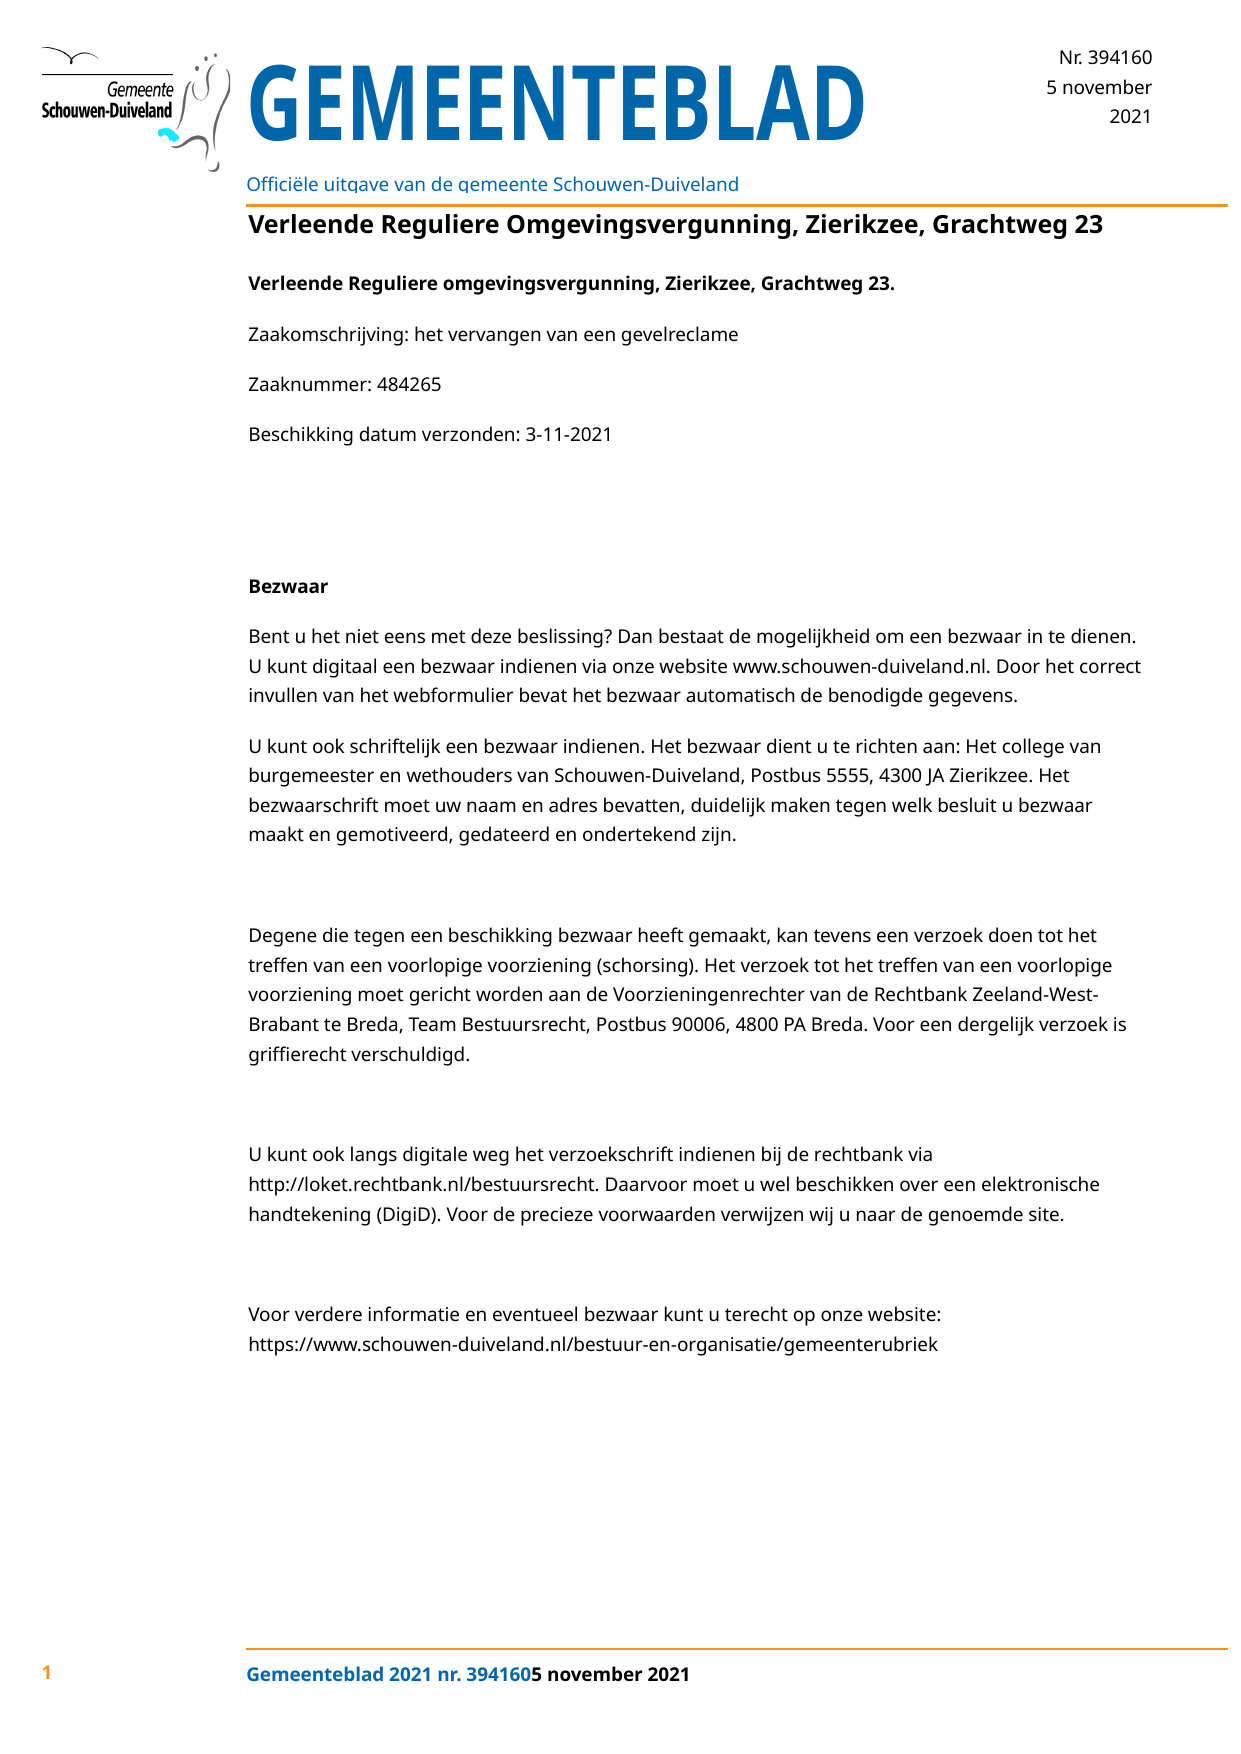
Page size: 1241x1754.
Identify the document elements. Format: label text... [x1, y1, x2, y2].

text Zaaknummer: 484265 [248, 371, 1152, 397]
text Zaakomschrijving: het vervangen van een gevelreclame [248, 321, 1152, 346]
text Bent u het niet eens met deze beslissing? Dan bestaat de mogelijkheid om een bezwaar in te dienen. U kunt digitaal een bezwaar indienen via onze website www.schouwen-duiveland.nl. Door het correct invullen van het webformulier bevat het bezwaar automatisch de benodigde gegevens. [248, 623, 1152, 708]
text Degene die tegen een beschikking bezwaar heeft gemaakt, kan tevens een verzoek doen tot het treffen van een voorlopige voorziening (schorsing). Het verzoek tot het treffen van een voorlopige voorziening moet gericht worden aan de Voorzieningenrechter van de Rechtbank Zeeland-West-Brabant te Breda, Team Bestuursrecht, Postbus 90006, 4800 PA Breda. Voor een dergelijk verzoek is griffierecht verschuldigd. [248, 922, 1152, 1066]
picture [41, 47, 231, 172]
text U kunt ook langs digitale weg het verzoekschrift indienen bij de rechtbank via http://loket.rechtbank.nl/bestuursrecht. Daarvoor moet u wel beschikken over een elektronische handtekening (DigiD). Voor de precieze voorwaarden verwijzen wij u naar de genoemde site. [248, 1142, 1152, 1226]
text Beschikking datum verzonden: 3-11-2021 [248, 422, 1152, 447]
text Voor verdere informatie en eventueel bezwaar kunt u terecht op onze website: https://www.schouwen-duiveland.nl/bestuur-en-organisatie/gemeenterubriek [248, 1302, 1152, 1357]
text Verleende Reguliere omgevingsvergunning, Zierikzee, Grachtweg 23. [248, 270, 1152, 296]
text U kunt ook schriftelijk een bezwaar indienen. Het bezwaar dient u te richten aan: Het college van burgemeester en wethouders van Schouwen-Duiveland, Postbus 5555, 4300 JA Zierikzee. Het bezwaarschrift moet uw naam en adres bevatten, duidelijk maken tegen welk besluit u bezwaar maakt en gemotiveerd, gedateerd en ondertekend zijn. [248, 733, 1152, 847]
text Verleende Reguliere Omgevingsvergunning, Zierikzee, Grachtweg 23 [248, 207, 1152, 241]
text Bezwaar [248, 573, 1152, 598]
